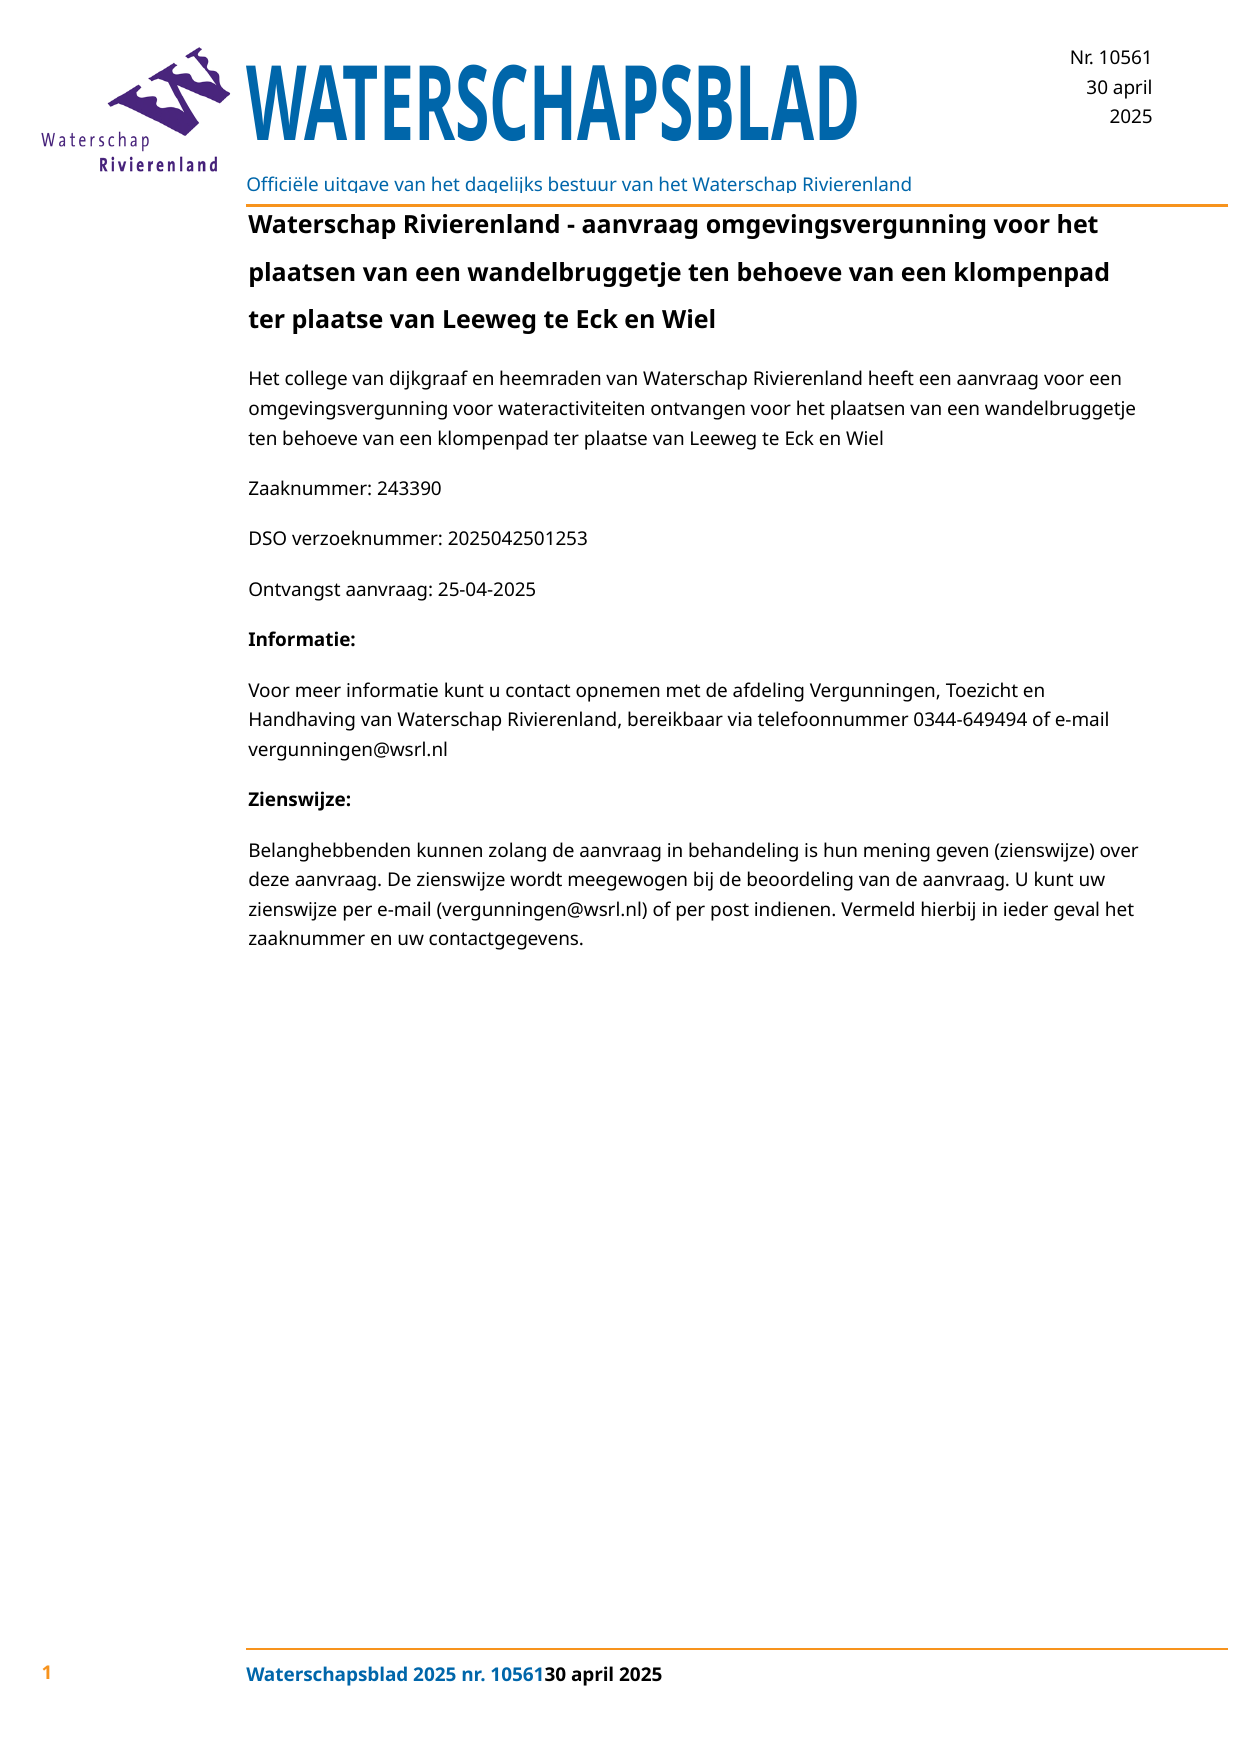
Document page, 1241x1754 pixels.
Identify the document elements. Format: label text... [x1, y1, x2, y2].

text Belanghebbenden kunnen zolang de aanvraag in behandeling is hun mening geven (zienswijze) over deze aanvraag. De zienswijze wordt meegewogen bij de beoordeling van de aanvraag. U kunt uw zienswijze per e-mail (vergunningen@wsrl.nl) of per post indienen. Vermeld hierbij in ieder geval het zaaknummer en uw contactgegevens. [248, 837, 1152, 951]
text Het college van dijkgraaf en heemraden van Waterschap Rivierenland heeft een aanvraag voor een omgevingsvergunning voor wateractiviteiten ontvangen voor het plaatsen van een wandelbruggetje ten behoeve van een klompenpad ter plaatse van Leeweg te Eck en Wiel [248, 366, 1152, 450]
text Ontvangst aanvraag: 25-04-2025 [248, 576, 1152, 602]
text Voor meer informatie kunt u contact opnemen met de afdeling Vergunningen, Toezicht en Handhaving van Waterschap Rivierenland, bereikbaar via telefoonnummer 0344-649494 of e-mail vergunningen@wsrl.nl [248, 677, 1152, 762]
picture [41, 47, 231, 172]
text Waterschap Rivierenland - aanvraag omgevingsvergunning voor het plaatsen van een wandelbruggetje ten behoeve van een klompenpad ter plaatse van Leeweg te Eck en Wiel [248, 207, 1152, 336]
text Zaaknummer: 243390 [248, 475, 1152, 501]
text Informatie: [248, 626, 1152, 652]
text DSO verzoeknummer: 2025042501253 [248, 526, 1152, 551]
text Zienswijze: [248, 786, 1152, 812]
